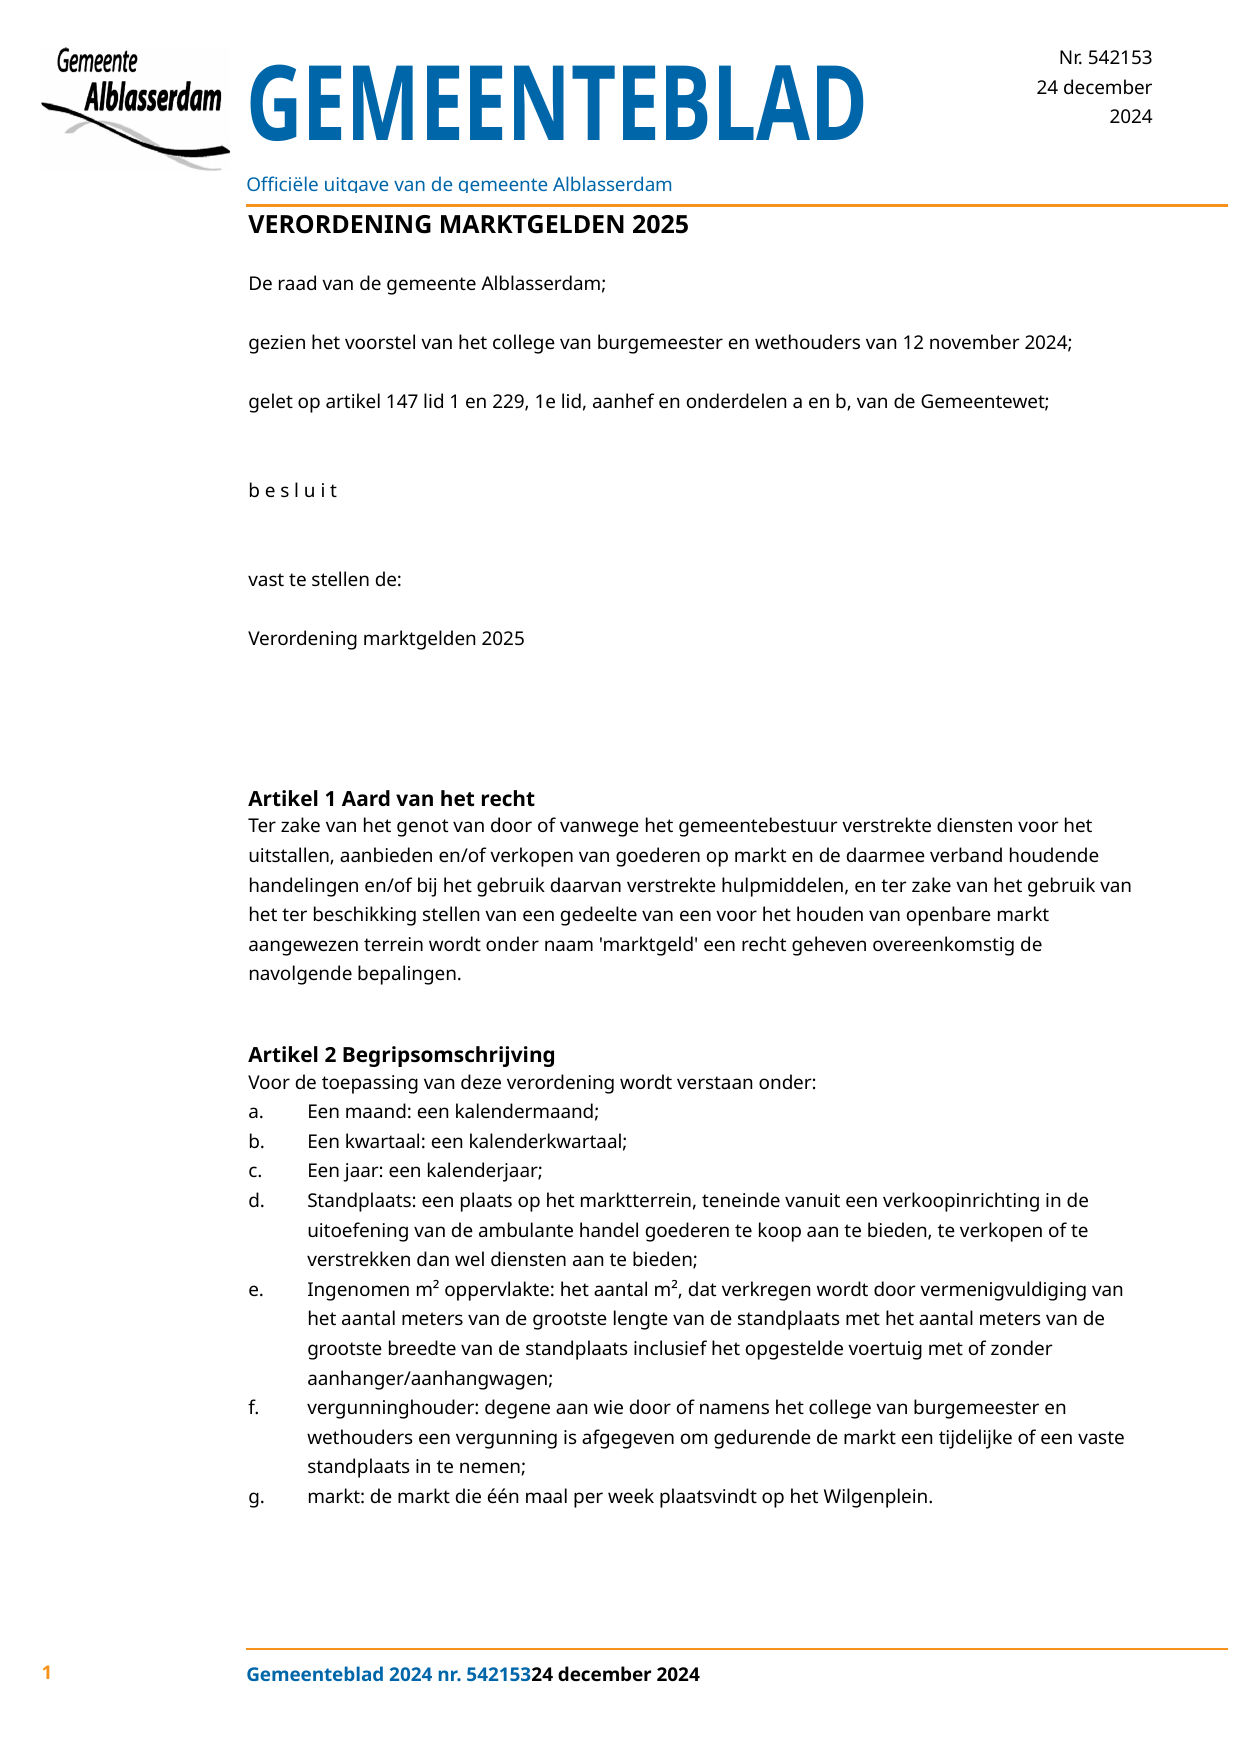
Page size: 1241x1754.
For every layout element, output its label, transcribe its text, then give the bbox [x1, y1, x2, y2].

text De raad van de gemeente Alblasserdam; [248, 270, 1152, 296]
text Voor de toepassing van deze verordening wordt verstaan onder: [248, 1069, 1152, 1095]
text Ter zake van het genot van door of vanwege het gemeentebestuur verstrekte diensten voor het uitstallen, aanbieden en/of verkopen van goederen op markt en de daarmee verband houdende handelingen en/of bij het gebruik daarvan verstrekte hulpmiddelen, en ter zake van het gebruik van het ter beschikking stellen van een gedeelte van een voor het houden van openbare markt aangewezen terrein wordt onder naam 'marktgeld' een recht geheven overeenkomstig de navolgende bepalingen. [248, 813, 1152, 986]
text gezien het voorstel van het college van burgemeester en wethouders van 12 november 2024; [248, 329, 1152, 355]
list vergunninghouder: degene aan wie door of namens het college van burgemeester en wethouders een vergunning is afgegeven om gedurende de markt een tijdelijke of een vaste standplaats in te nemen; [248, 1394, 1152, 1479]
list Een maand: een kalendermaand; [248, 1098, 1152, 1124]
picture [41, 47, 231, 172]
text gelet op artikel 147 lid 1 en 229, 1e lid, aanhef en onderdelen a en b, van de Gemeentewet; [248, 389, 1152, 414]
text vast te stellen de: [248, 566, 1152, 592]
text Artikel 1 Aard van het recht [248, 784, 1152, 813]
list Een jaar: een kalenderjaar; [248, 1158, 1152, 1183]
list Een kwartaal: een kalenderkwartaal; [248, 1128, 1152, 1154]
list Standplaats: een plaats op het marktterrein, teneinde vanuit een verkoopinrichting in de uitoefening van de ambulante handel goederen te koop aan te bieden, te verkopen of te verstrekken dan wel diensten aan te bieden; [248, 1187, 1152, 1272]
text Artikel 2 Begripsomschrijving [248, 1041, 1152, 1069]
list Ingenomen m² oppervlakte: het aantal m², dat verkregen wordt door vermenigvuldiging van het aantal meters van de grootste lengte van de standplaats met het aantal meters van de grootste breedte van de standplaats inclusief het opgestelde voertuig met of zonder aanhanger/aanhangwagen; [248, 1276, 1152, 1391]
list markt: de markt die één maal per week plaatsvindt op het Wilgenplein. [248, 1483, 1152, 1509]
text Verordening marktgelden 2025 [248, 625, 1152, 651]
text VERORDENING MARKTGELDEN 2025 [248, 207, 1152, 241]
text b e s l u i t [248, 477, 1152, 503]
